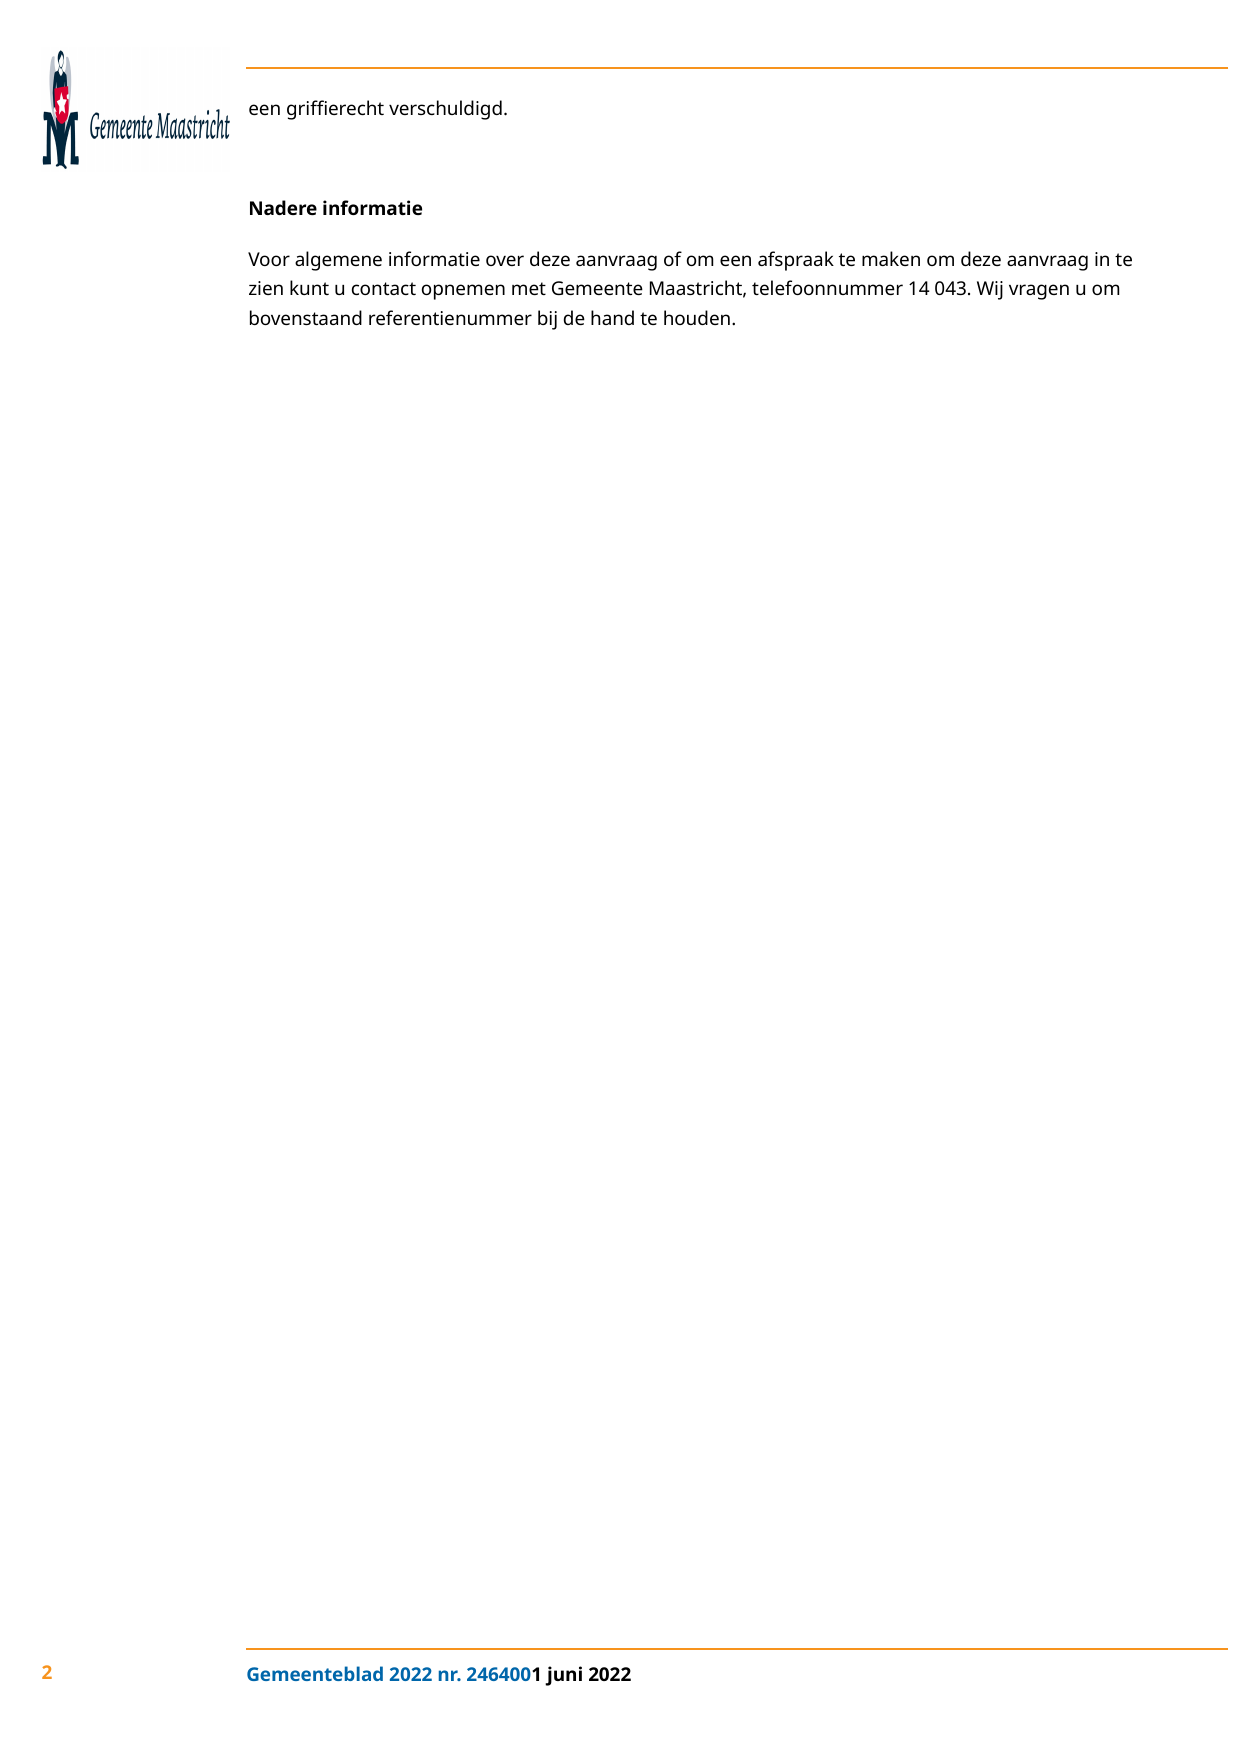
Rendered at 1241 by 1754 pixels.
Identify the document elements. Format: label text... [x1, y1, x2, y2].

picture [41, 47, 231, 172]
text Nadere informatie [248, 196, 1152, 221]
text Voor algemene informatie over deze aanvraag of om een afspraak te maken om deze aanvraag in te zien kunt u contact opnemen met Gemeente Maastricht, telefoonnummer 14 043. Wij vragen u om bovenstaand referentienummer bij de hand te houden. [248, 246, 1152, 331]
text een griffierecht verschuldigd. [248, 95, 1152, 121]
